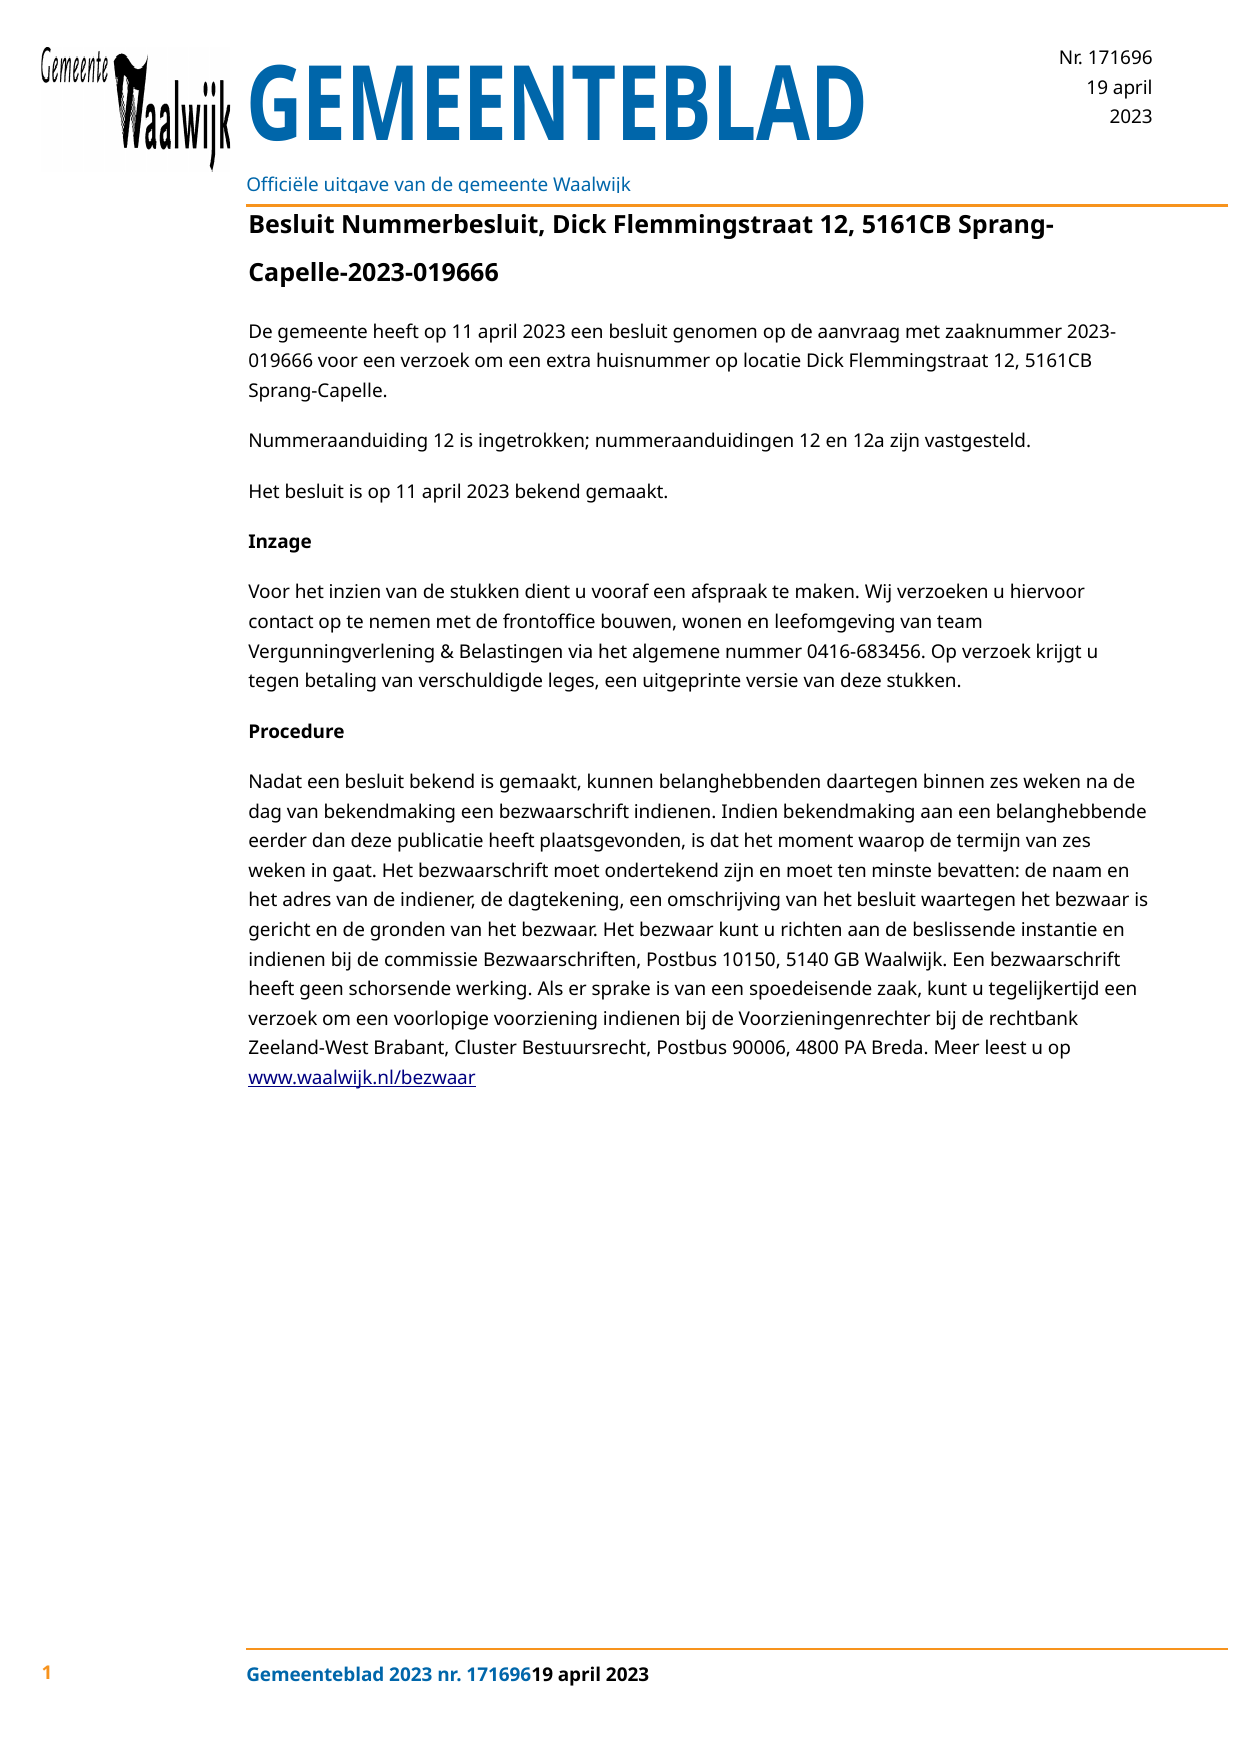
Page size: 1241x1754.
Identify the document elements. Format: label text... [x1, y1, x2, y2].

picture [41, 47, 231, 172]
text Voor het inzien van de stukken dient u vooraf een afspraak te maken. Wij verzoeken u hiervoor contact op te nemen met de frontoffice bouwen, wonen en leefomgeving van team Vergunningverlening & Belastingen via het algemene nummer 0416-683456. Op verzoek krijgt u tegen betaling van verschuldigde leges, een uitgeprinte versie van deze stukken. [248, 579, 1152, 693]
text Nummeraanduiding 12 is ingetrokken; nummeraanduidingen 12 en 12a zijn vastgesteld. [248, 427, 1152, 453]
text Procedure [248, 718, 1152, 744]
text Het besluit is op 11 april 2023 bekend gemaakt. [248, 478, 1152, 504]
text Inzage [248, 528, 1152, 554]
text Besluit Nummerbesluit, Dick Flemmingstraat 12, 5161CB Sprang-Capelle-2023-019666 [248, 207, 1152, 288]
text De gemeente heeft op 11 april 2023 een besluit genomen op de aanvraag met zaaknummer 2023-019666 voor een verzoek om een extra huisnummer op locatie Dick Flemmingstraat 12, 5161CB Sprang-Capelle. [248, 318, 1152, 403]
text Nadat een besluit bekend is gemaakt, kunnen belanghebbenden daartegen binnen zes weken na de dag van bekendmaking een bezwaarschrift indienen. Indien bekendmaking aan een belanghebbende eerder dan deze publicatie heeft plaatsgevonden, is dat het moment waarop de termijn van zes weken in gaat. Het bezwaarschrift moet ondertekend zijn en moet ten minste bevatten: de naam en het adres van de indiener, de dagtekening, een omschrijving van het besluit waartegen het bezwaar is gericht en de gronden van het bezwaar. Het bezwaar kunt u richten aan de beslissende instantie en indienen bij de commissie Bezwaarschriften, Postbus 10150, 5140 GB Waalwijk. Een bezwaarschrift heeft geen schorsende werking. Als er sprake is van een spoedeisende zaak, kunt u tegelijkertijd een verzoek om een voorlopige voorziening indienen bij de Voorzieningenrechter bij de rechtbank Zeeland-West Brabant, Cluster Bestuursrecht, Postbus 90006, 4800 PA Breda. Meer leest u op www.waalwijk.nl/bezwaar [248, 768, 1152, 1090]
